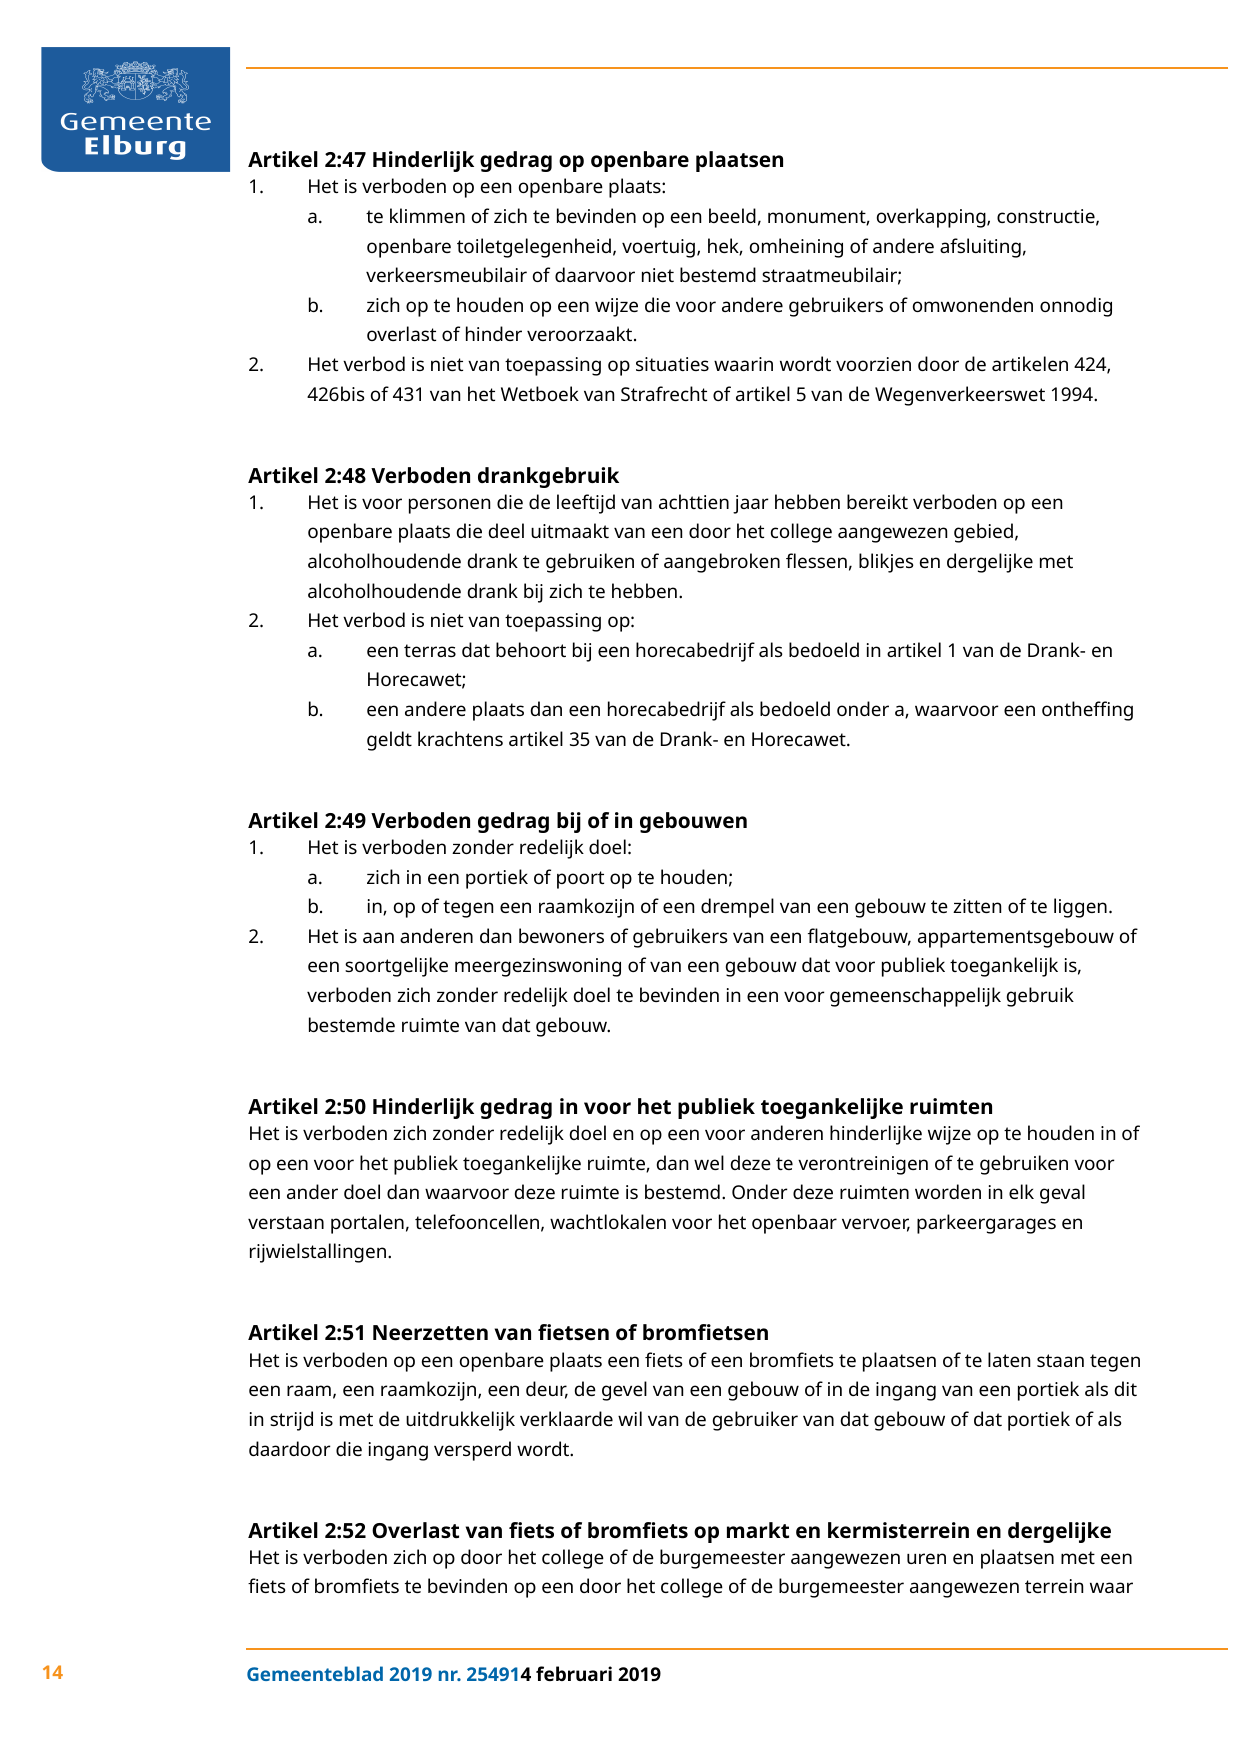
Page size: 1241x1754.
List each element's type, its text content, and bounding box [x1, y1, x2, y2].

text Artikel 2:50 Hinderlijk gedrag in voor het publiek toegankelijke ruimten [248, 1092, 1152, 1120]
list zich op te houden op een wijze die voor andere gebruikers of omwonenden onnodig overlast of hinder veroorzaakt. [307, 292, 1152, 347]
text Artikel 2:52 Overlast van fiets of bromfiets op markt en kermisterrein en dergelijke [248, 1516, 1152, 1544]
list in, op of tegen een raamkozijn of een drempel van een gebouw te zitten of te liggen. [307, 893, 1152, 919]
text Artikel 2:47 Hinderlijk gedrag op openbare plaatsen [248, 145, 1152, 174]
list Het is aan anderen dan bewoners of gebruikers van een flatgebouw, appartementsgebouw of een soortgelijke meergezinswoning of van een gebouw dat voor publiek toegankelijk is, verboden zich zonder redelijk doel te bevinden in een voor gemeenschappelijk gebruik bestemde ruimte van dat gebouw. [248, 923, 1152, 1037]
list Het is verboden op een openbare plaats: [248, 174, 1152, 199]
list zich in een portiek of poort op te houden; [307, 864, 1152, 889]
text Artikel 2:49 Verboden gedrag bij of in gebouwen [248, 806, 1152, 834]
list een terras dat behoort bij een horecabedrijf als bedoeld in artikel 1 van de Drank- en Horecawet; [307, 637, 1152, 692]
text Het is verboden op een openbare plaats een fiets of een bromfiets te plaatsen of te laten staan tegen een raam, een raamkozijn, een deur, de gevel van een gebouw of in de ingang van een portiek als dit in strijd is met de uitdrukkelijk verklaarde wil van de gebruiker van dat gebouw of dat portiek of als daardoor die ingang versperd wordt. [248, 1347, 1152, 1461]
list Het is voor personen die de leeftijd van achttien jaar hebben bereikt verboden op een openbare plaats die deel uitmaakt van een door het college aangewezen gebied, alcoholhoudende drank te gebruiken of aangebroken flessen, blikjes en dergelijke met alcoholhoudende drank bij zich te hebben. [248, 489, 1152, 604]
list Het is verboden zonder redelijk doel: [248, 834, 1152, 860]
text Het is verboden zich zonder redelijk doel en op een voor anderen hinderlijke wijze op te houden in of op een voor het publiek toegankelijke ruimte, dan wel deze te verontreinigen of te gebruiken voor een ander doel dan waarvoor deze ruimte is bestemd. Onder deze ruimten worden in elk geval verstaan portalen, telefooncellen, wachtlokalen voor het openbaar vervoer, parkeergarages en rijwielstallingen. [248, 1120, 1152, 1264]
picture [41, 47, 231, 172]
list een andere plaats dan een horecabedrijf als bedoeld onder a, waarvoor een ontheffing geldt krachtens artikel 35 van de Drank- en Horecawet. [307, 696, 1152, 752]
text Artikel 2:51 Neerzetten van fietsen of bromfietsen [248, 1318, 1152, 1347]
text Het is verboden zich op door het college of de burgemeester aangewezen uren en plaatsen met een fiets of bromfiets te bevinden op een door het college of de burgemeester aangewezen terrein waar [248, 1544, 1152, 1599]
list te klimmen of zich te bevinden op een beeld, monument, overkapping, constructie, openbare toiletgelegenheid, voertuig, hek, omheining of andere afsluiting, verkeersmeubilair of daarvoor niet bestemd straatmeubilair; [307, 203, 1152, 288]
list Het verbod is niet van toepassing op situaties waarin wordt voorzien door de artikelen 424, 426bis of 431 van het Wetboek van Strafrecht of artikel 5 van de Wegenverkeerswet 1994. [248, 351, 1152, 406]
text Artikel 2:48 Verboden drankgebruik [248, 461, 1152, 489]
list Het verbod is niet van toepassing op: [248, 607, 1152, 633]
